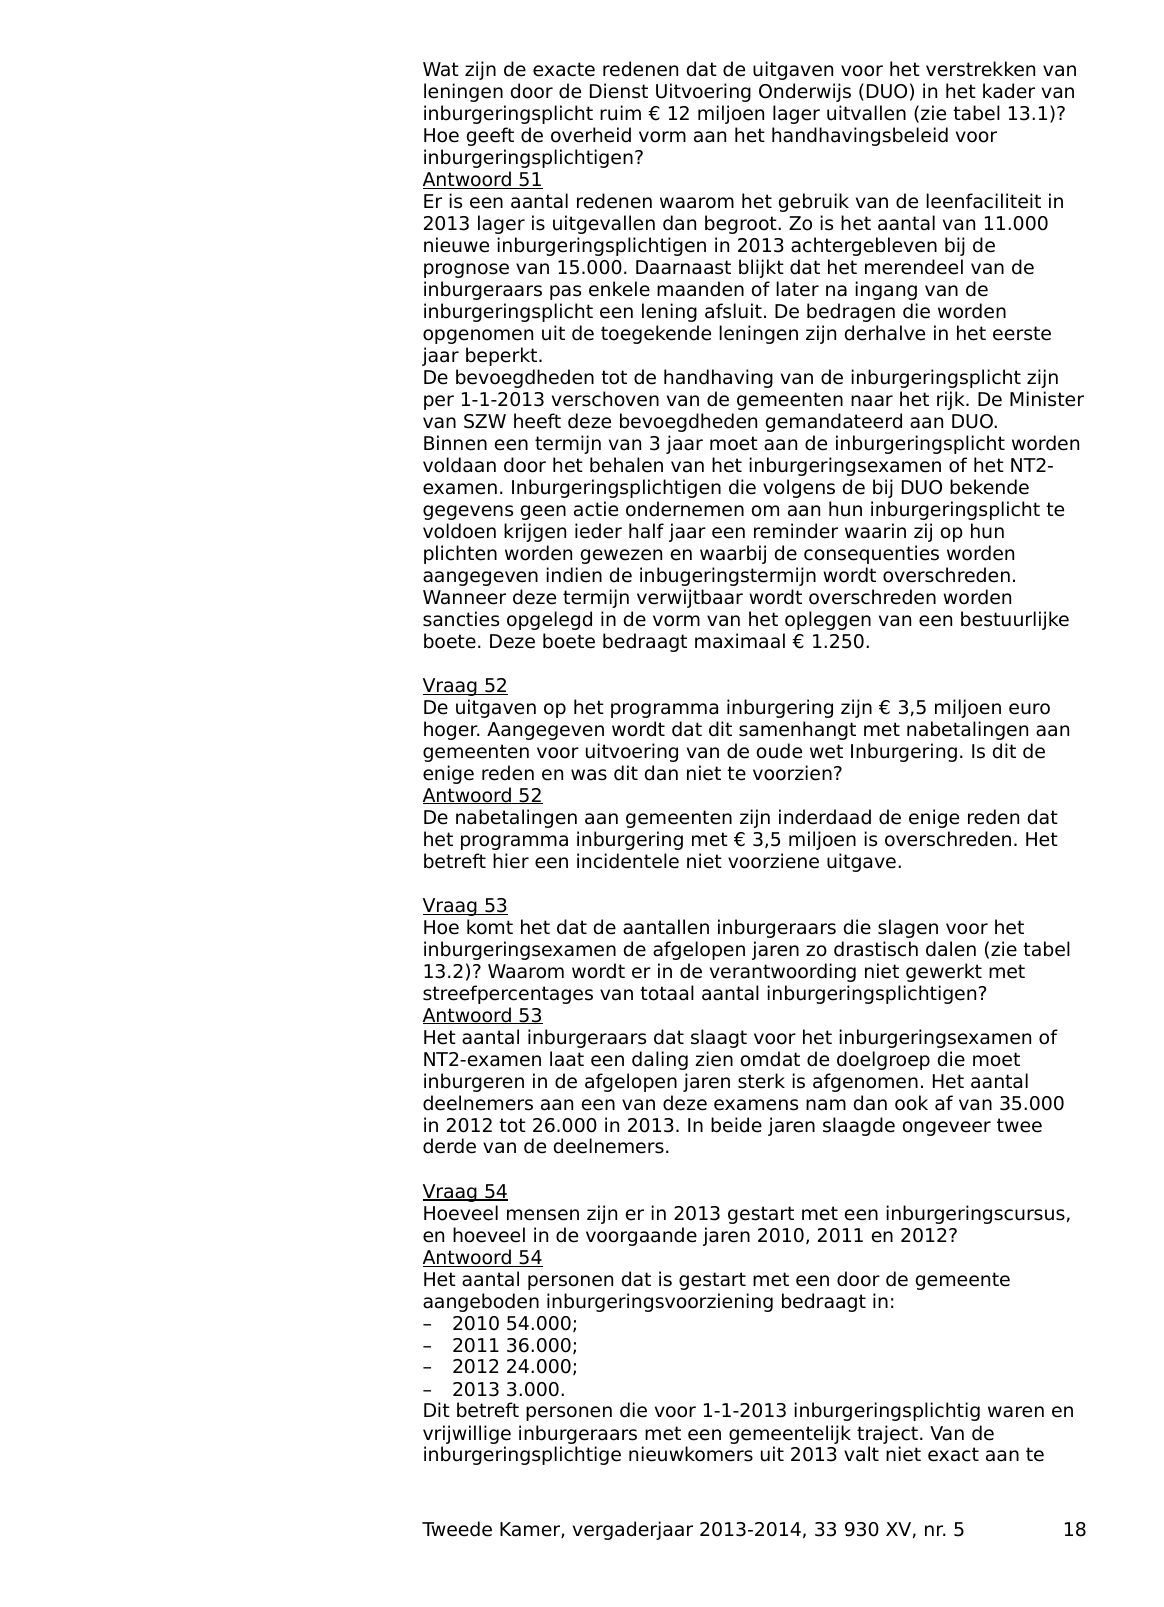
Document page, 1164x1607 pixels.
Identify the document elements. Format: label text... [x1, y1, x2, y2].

text De uitgaven op het programma inburgering zijn € 3,5 miljoen euro hoger. Aangegeven wordt dat dit samenhangt met nabetalingen aan gemeenten voor uitvoering van de oude wet Inburgering. Is dit de enige reden en was dit dan niet te voorzien? [422, 697, 1087, 784]
text Vraag 53 [422, 895, 1087, 917]
text Er is een aantal redenen waarom het gebruik van de leenfaciliteit in 2013 lager is uitgevallen dan begroot. Zo is het aantal van 11.000 nieuwe inburgeringsplichtigen in 2013 achtergebleven bij de prognose van 15.000. Daarnaast blijkt dat het merendeel van de inburgeraars pas enkele maanden of later na ingang van de inburgeringsplicht een lening afsluit. De bedragen die worden opgenomen uit de toegekende leningen zijn derhalve in het eerste jaar beperkt. [422, 191, 1087, 367]
text Binnen een termijn van 3 jaar moet aan de inburgeringsplicht worden voldaan door het behalen van het inburgeringsexamen of het NT2-examen. Inburgeringsplichtigen die volgens de bij DUO bekende gegevens geen actie ondernemen om aan hun inburgeringsplicht te voldoen krijgen ieder half jaar een reminder waarin zij op hun plichten worden gewezen en waarbij de consequenties worden aangegeven indien de inbugeringstermijn wordt overschreden. Wanneer deze termijn verwijtbaar wordt overschreden worden sancties opgelegd in de vorm van het opleggen van een bestuurlijke boete. Deze boete bedraagt maximaal € 1.250. [422, 433, 1087, 652]
text Vraag 54 [422, 1181, 1087, 1203]
text – 2012 24.000; [422, 1356, 1087, 1378]
text De nabetalingen aan gemeenten zijn inderdaad de enige reden dat het programma inburgering met € 3,5 miljoen is overschreden. Het betreft hier een incidentele niet voorziene uitgave. [422, 807, 1087, 872]
text – 2010 54.000; [422, 1312, 1087, 1334]
text Antwoord 51 [422, 169, 1087, 191]
text Dit betreft personen die voor 1-1-2013 inburgeringsplichtig waren en vrijwillige inburgeraars met een gemeentelijk traject. Van de inburgeringsplichtige nieuwkomers uit 2013 valt niet exact aan te [422, 1400, 1087, 1466]
text Antwoord 54 [422, 1247, 1087, 1268]
text Het aantal inburgeraars dat slaagt voor het inburgeringsexamen of NT2-examen laat een daling zien omdat de doelgroep die moet inburgeren in de afgelopen jaren sterk is afgenomen. Het aantal deelnemers aan een van deze examens nam dan ook af van 35.000 in 2012 tot 26.000 in 2013. In beide jaren slaagde ongeveer twee derde van de deelnemers. [422, 1027, 1087, 1158]
text De bevoegdheden tot de handhaving van de inburgeringsplicht zijn per 1-1-2013 verschoven van de gemeenten naar het rijk. De Minister van SZW heeft deze bevoegdheden gemandateerd aan DUO. [422, 367, 1087, 433]
text – 2011 36.000; [422, 1334, 1087, 1356]
text Hoeveel mensen zijn er in 2013 gestart met een inburgeringscursus, en hoeveel in de voorgaande jaren 2010, 2011 en 2012? [422, 1203, 1087, 1247]
text Antwoord 52 [422, 784, 1087, 807]
text – 2013 3.000. [422, 1378, 1087, 1400]
text Antwoord 53 [422, 1004, 1087, 1027]
text Vraag 52 [422, 675, 1087, 697]
text Wat zijn de exacte redenen dat de uitgaven voor het verstrekken van leningen door de Dienst Uitvoering Onderwijs (DUO) in het kader van inburgeringsplicht ruim € 12 miljoen lager uitvallen (zie tabel 13.1)? Hoe geeft de overheid vorm aan het handhavingsbeleid voor inburgeringsplichtigen? [422, 59, 1087, 169]
text Het aantal personen dat is gestart met een door de gemeente aangeboden inburgeringsvoorziening bedraagt in: [422, 1268, 1087, 1312]
text Hoe komt het dat de aantallen inburgeraars die slagen voor het inburgeringsexamen de afgelopen jaren zo drastisch dalen (zie tabel 13.2)? Waarom wordt er in de verantwoording niet gewerkt met streefpercentages van totaal aantal inburgeringsplichtigen? [422, 917, 1087, 1004]
